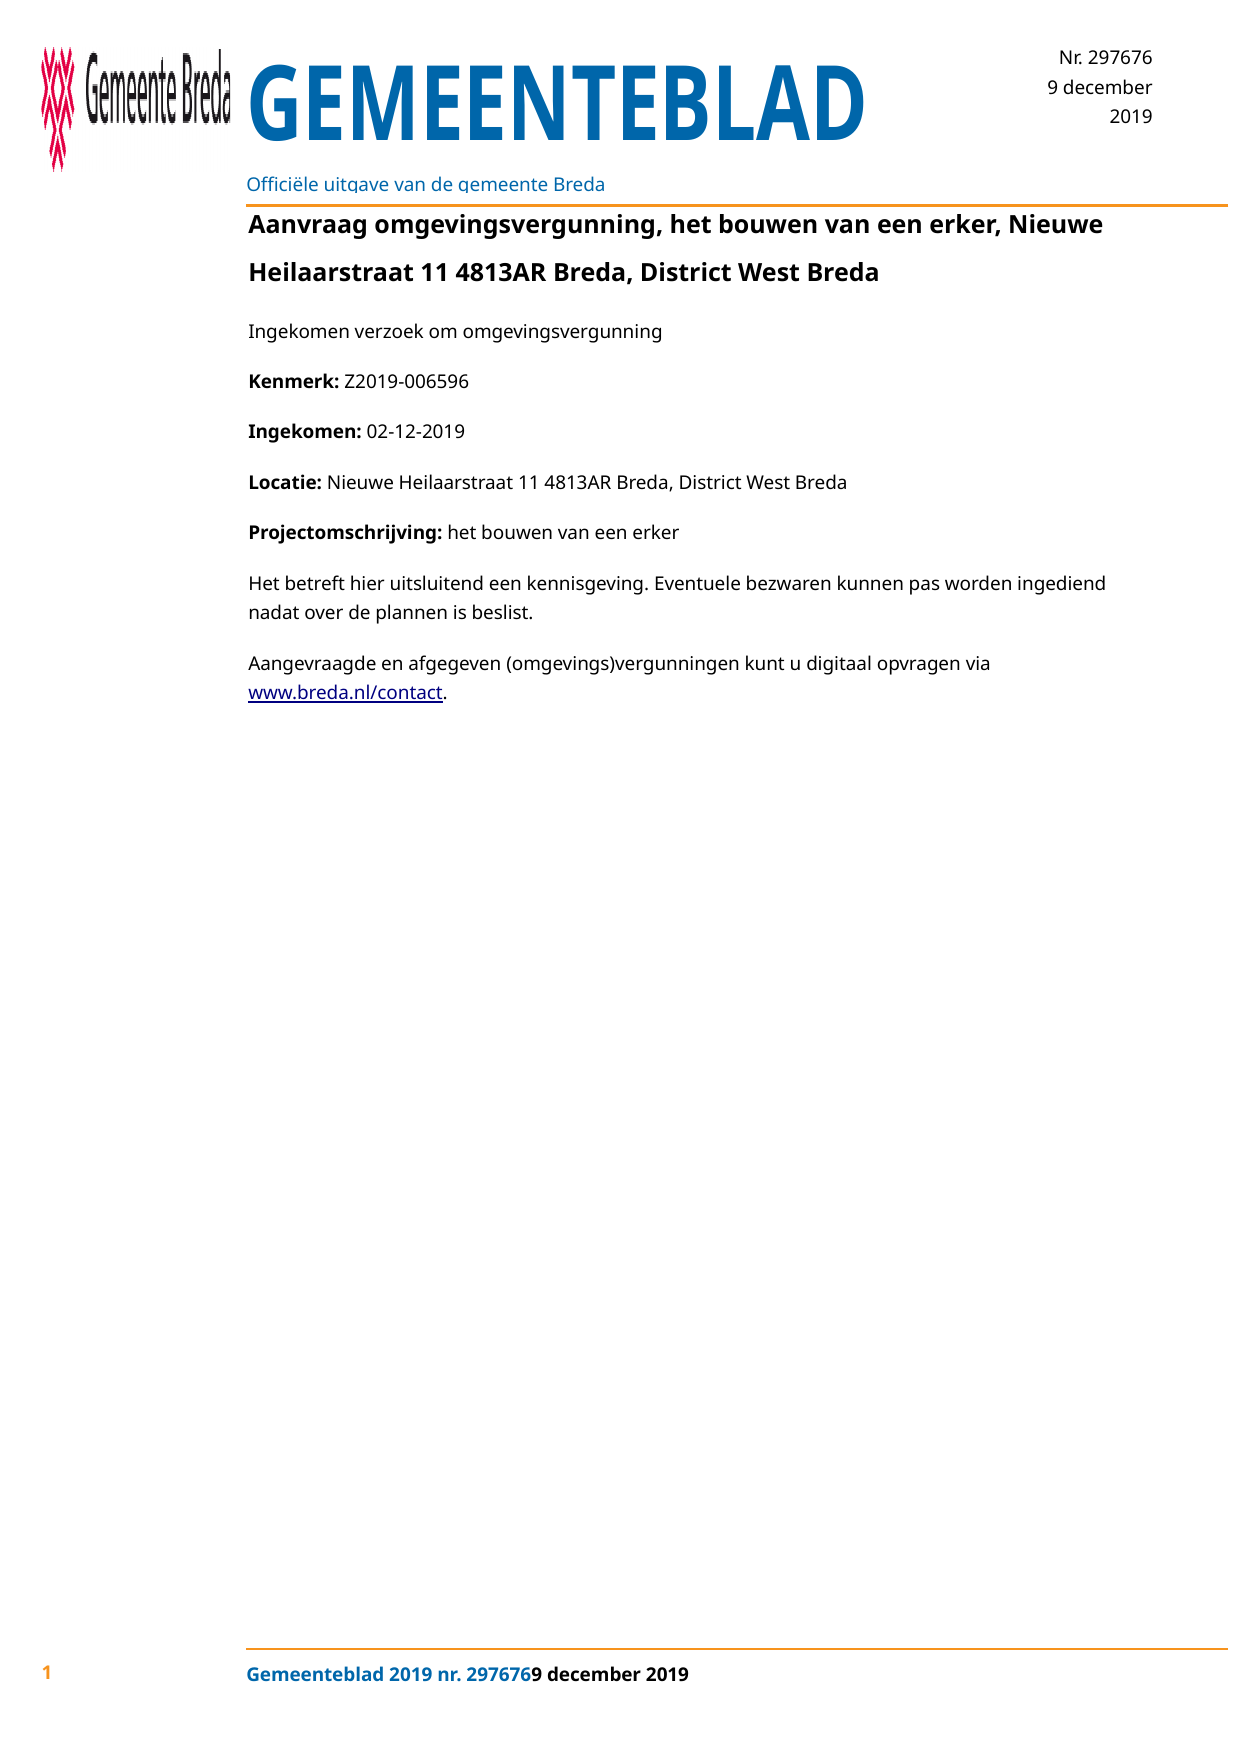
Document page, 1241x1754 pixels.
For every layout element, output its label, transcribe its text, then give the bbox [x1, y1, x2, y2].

picture [41, 47, 231, 172]
text Ingekomen verzoek om omgevingsvergunning [248, 318, 1152, 344]
text Locatie: Nieuwe Heilaarstraat 11 4813AR Breda, District West Breda [248, 469, 1152, 495]
text Het betreft hier uitsluitend een kennisgeving. Eventuele bezwaren kunnen pas worden ingediend nadat over de plannen is beslist. [248, 570, 1152, 625]
text Ingekomen: 02-12-2019 [248, 419, 1152, 444]
text Aangevraagde en afgegeven (omgevings)vergunningen kunt u digitaal opvragen via www.breda.nl/contact. [248, 650, 1152, 705]
text Aanvraag omgevingsvergunning, het bouwen van een erker, Nieuwe Heilaarstraat 11 4813AR Breda, District West Breda [248, 207, 1152, 288]
text Kenmerk: Z2019-006596 [248, 368, 1152, 394]
text Projectomschrijving: het bouwen van een erker [248, 519, 1152, 545]
